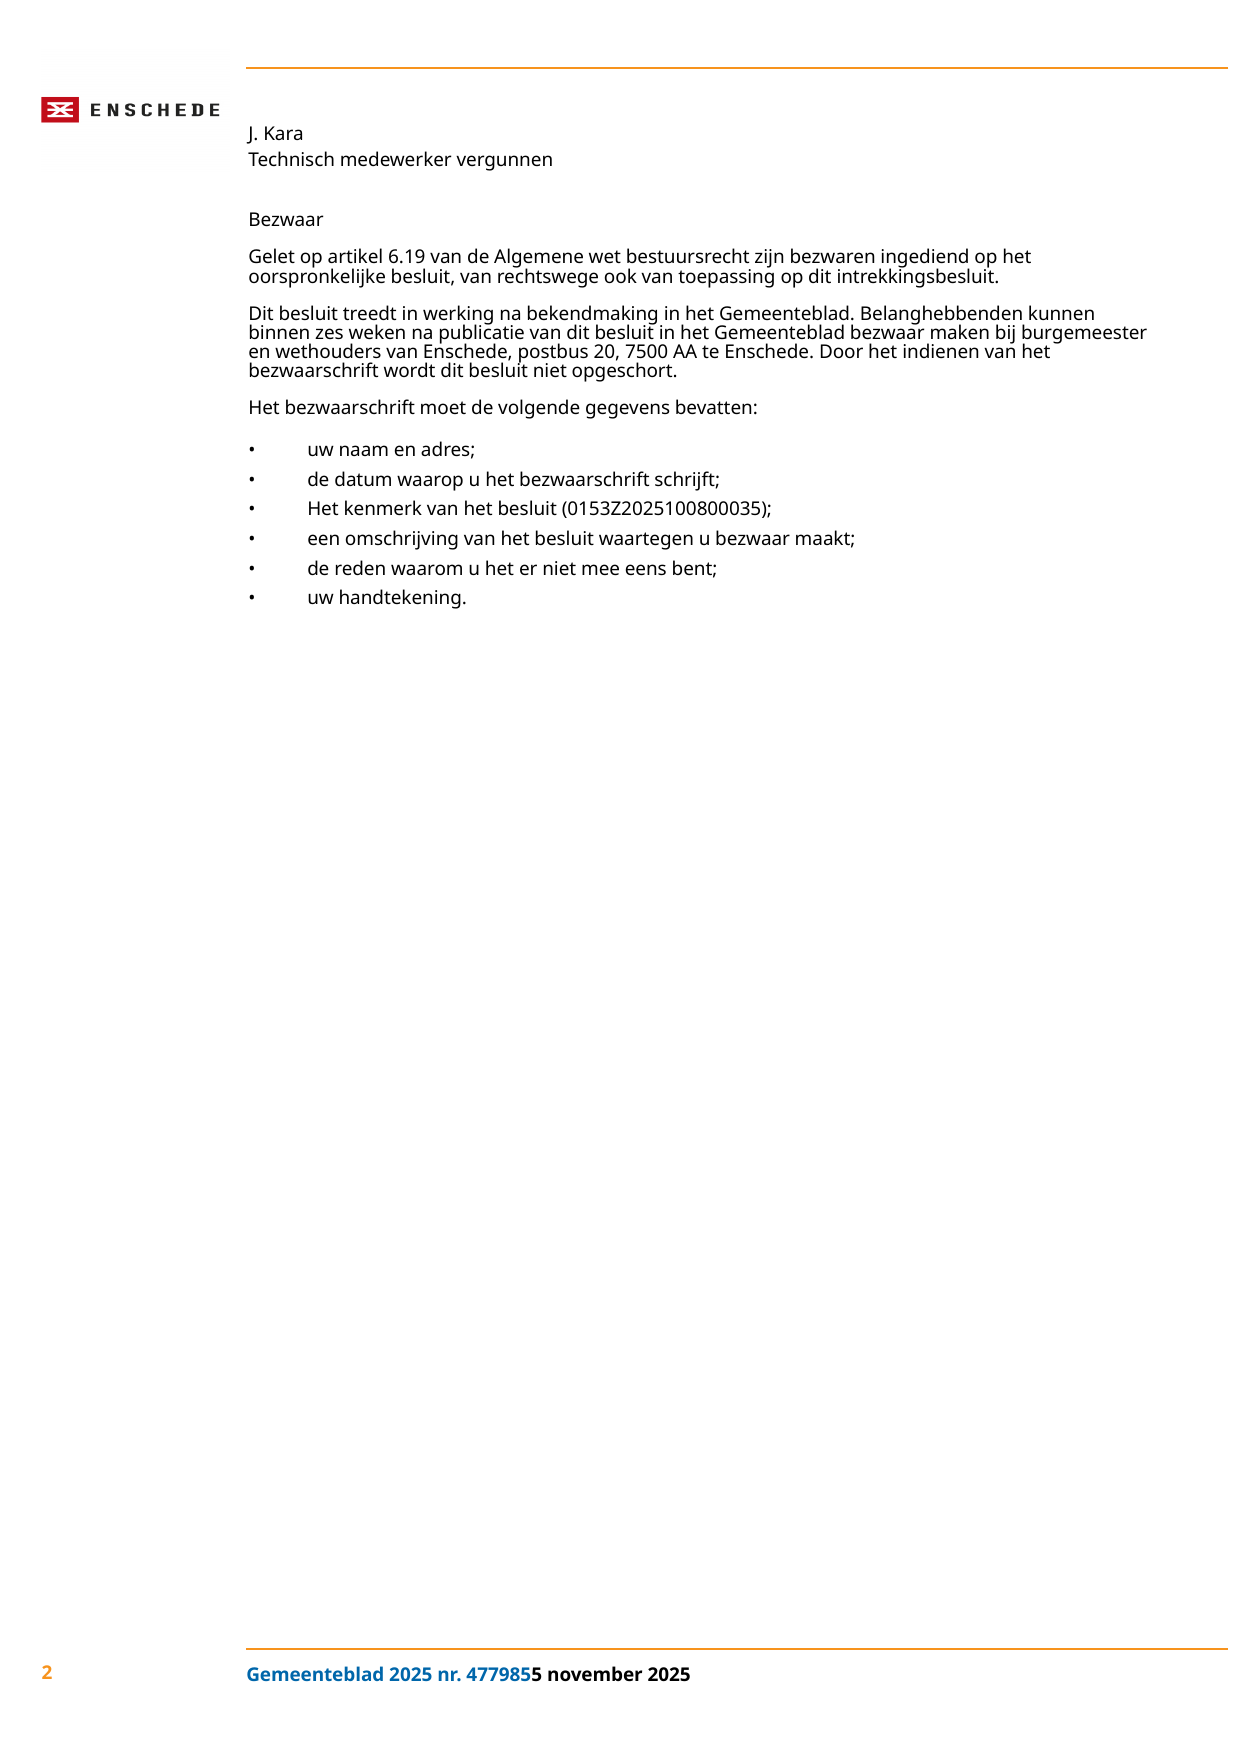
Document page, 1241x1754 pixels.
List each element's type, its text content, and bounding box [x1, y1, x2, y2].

list de datum waarop u het bezwaarschrift schrijft; [248, 466, 1152, 492]
picture [41, 47, 231, 172]
text Het bezwaarschrift moet de volgende gegevens bevatten: [248, 399, 1152, 419]
text Dit besluit treedt in werking na bekendmaking in het Gemeenteblad. Belanghebbenden kunnen binnen zes weken na publicatie van dit besluit in het Gemeenteblad bezwaar maken bij burgemeester en wethouders van Enschede, postbus 20, 7500 AA te Enschede. Door het indienen van het bezwaarschrift wordt dit besluit niet opgeschort. [248, 304, 1152, 382]
list uw naam en adres; [248, 436, 1152, 462]
text Bezwaar [248, 211, 1152, 231]
list Het kenmerk van het besluit (0153Z2025100800035); [248, 496, 1152, 521]
list uw handtekening. [248, 584, 1152, 610]
text Gelet op artikel 6.19 van de Algemene wet bestuursrecht zijn bezwaren ingediend op het oorspronkelijke besluit, van rechtswege ook van toepassing op dit intrekkingsbesluit. [248, 248, 1152, 287]
list een omschrijving van het besluit waartegen u bezwaar maakt; [248, 525, 1152, 551]
list de reden waarom u het er niet mee eens bent; [248, 555, 1152, 580]
text J. Kara [248, 121, 1152, 146]
text Technisch medewerker vergunnen [248, 146, 1152, 172]
